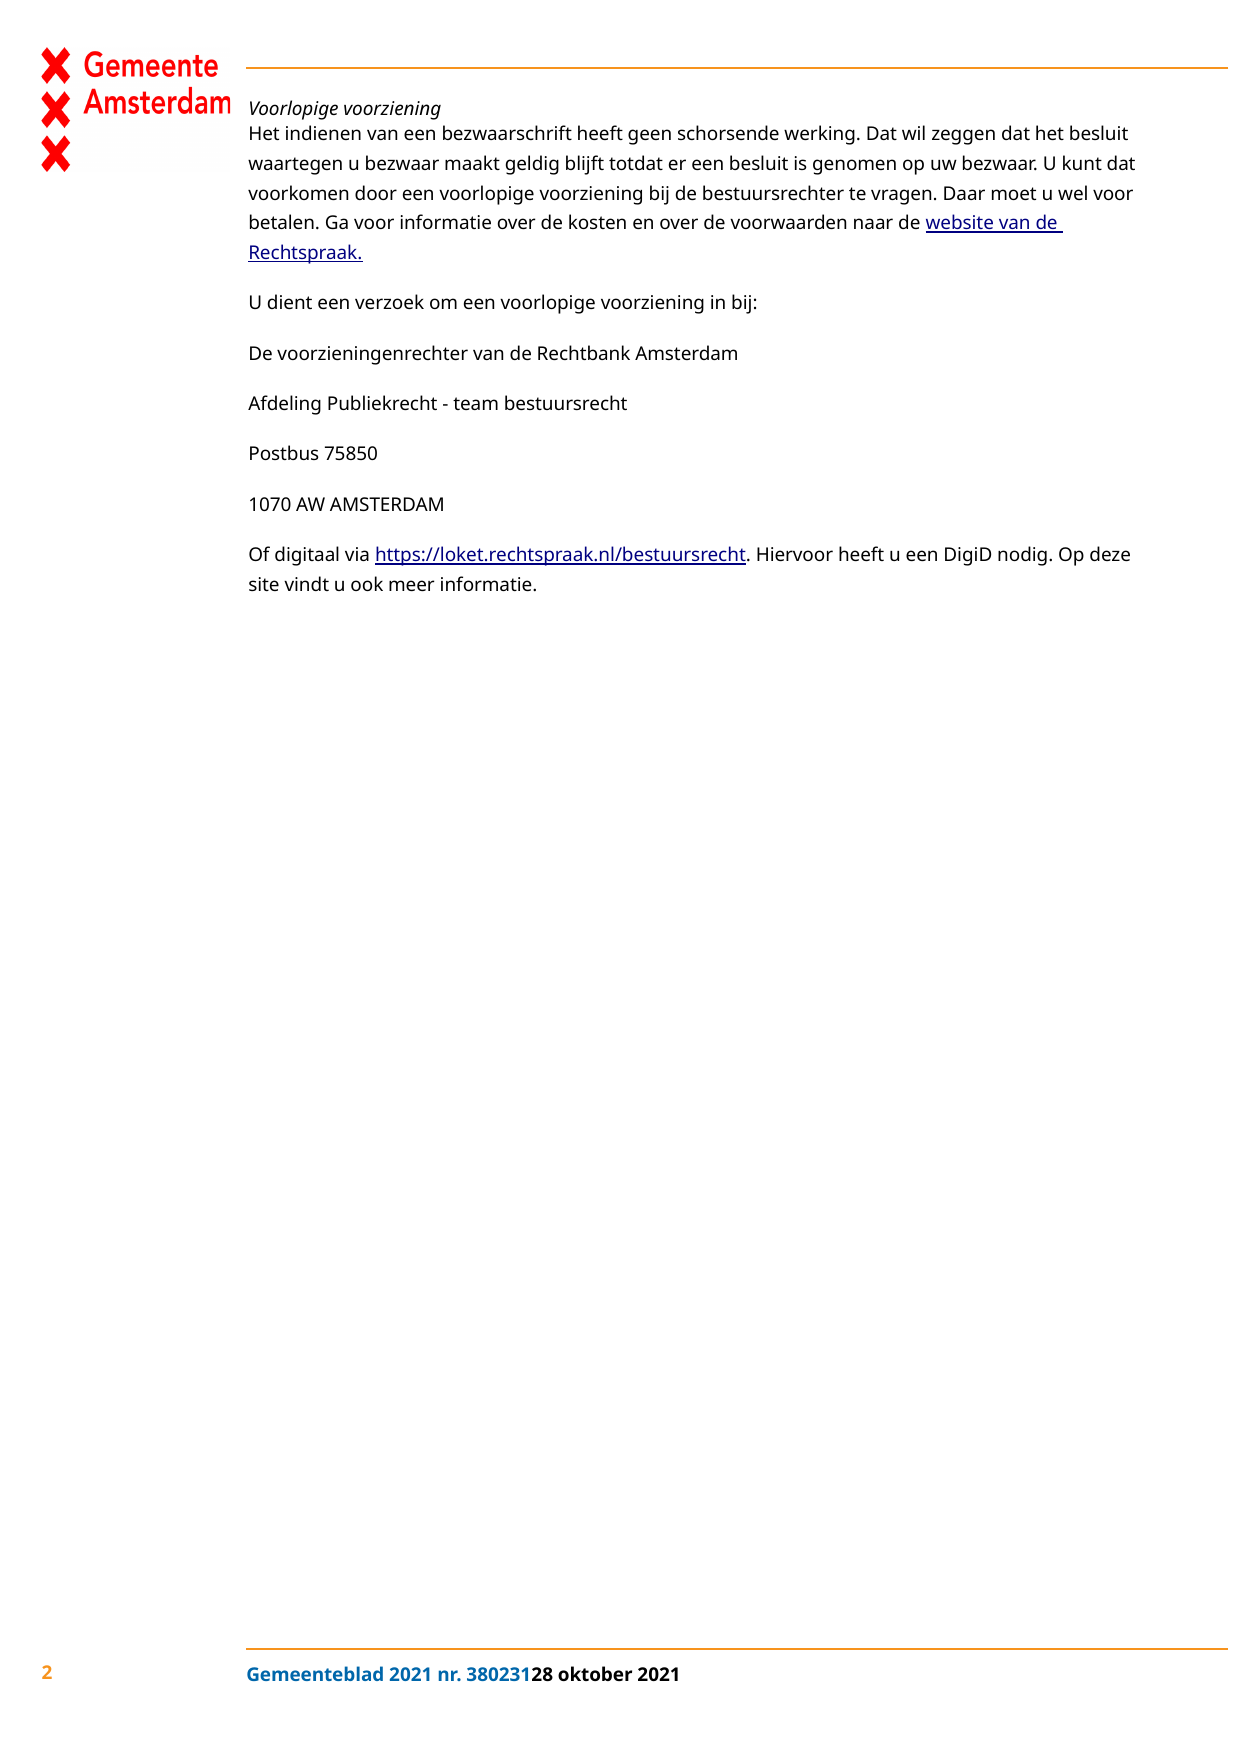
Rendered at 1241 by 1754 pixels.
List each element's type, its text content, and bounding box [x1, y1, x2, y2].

text Voorlopige voorziening [248, 95, 1152, 121]
text Het indienen van een bezwaarschrift heeft geen schorsende werking. Dat wil zeggen dat het besluit waartegen u bezwaar maakt geldig blijft totdat er een besluit is genomen op uw bezwaar. U kunt dat voorkomen door een voorlopige voorziening bij de bestuursrechter te vragen. Daar moet u wel voor betalen. Ga voor informatie over de kosten en over de voorwaarden naar de website van de Rechtspraak. [248, 121, 1152, 264]
text Afdeling Publiekrecht - team bestuursrecht [248, 390, 1152, 416]
text U dient een verzoek om een voorlopige voorziening in bij: [248, 289, 1152, 315]
text De voorzieningenrechter van de Rechtbank Amsterdam [248, 340, 1152, 365]
text Of digitaal via https://loket.rechtspraak.nl/bestuursrecht. Hiervoor heeft u een DigiD nodig. Op deze site vindt u ook meer informatie. [248, 541, 1152, 597]
picture [41, 47, 231, 172]
text 1070 AW AMSTERDAM [248, 491, 1152, 517]
text Postbus 75850 [248, 441, 1152, 466]
